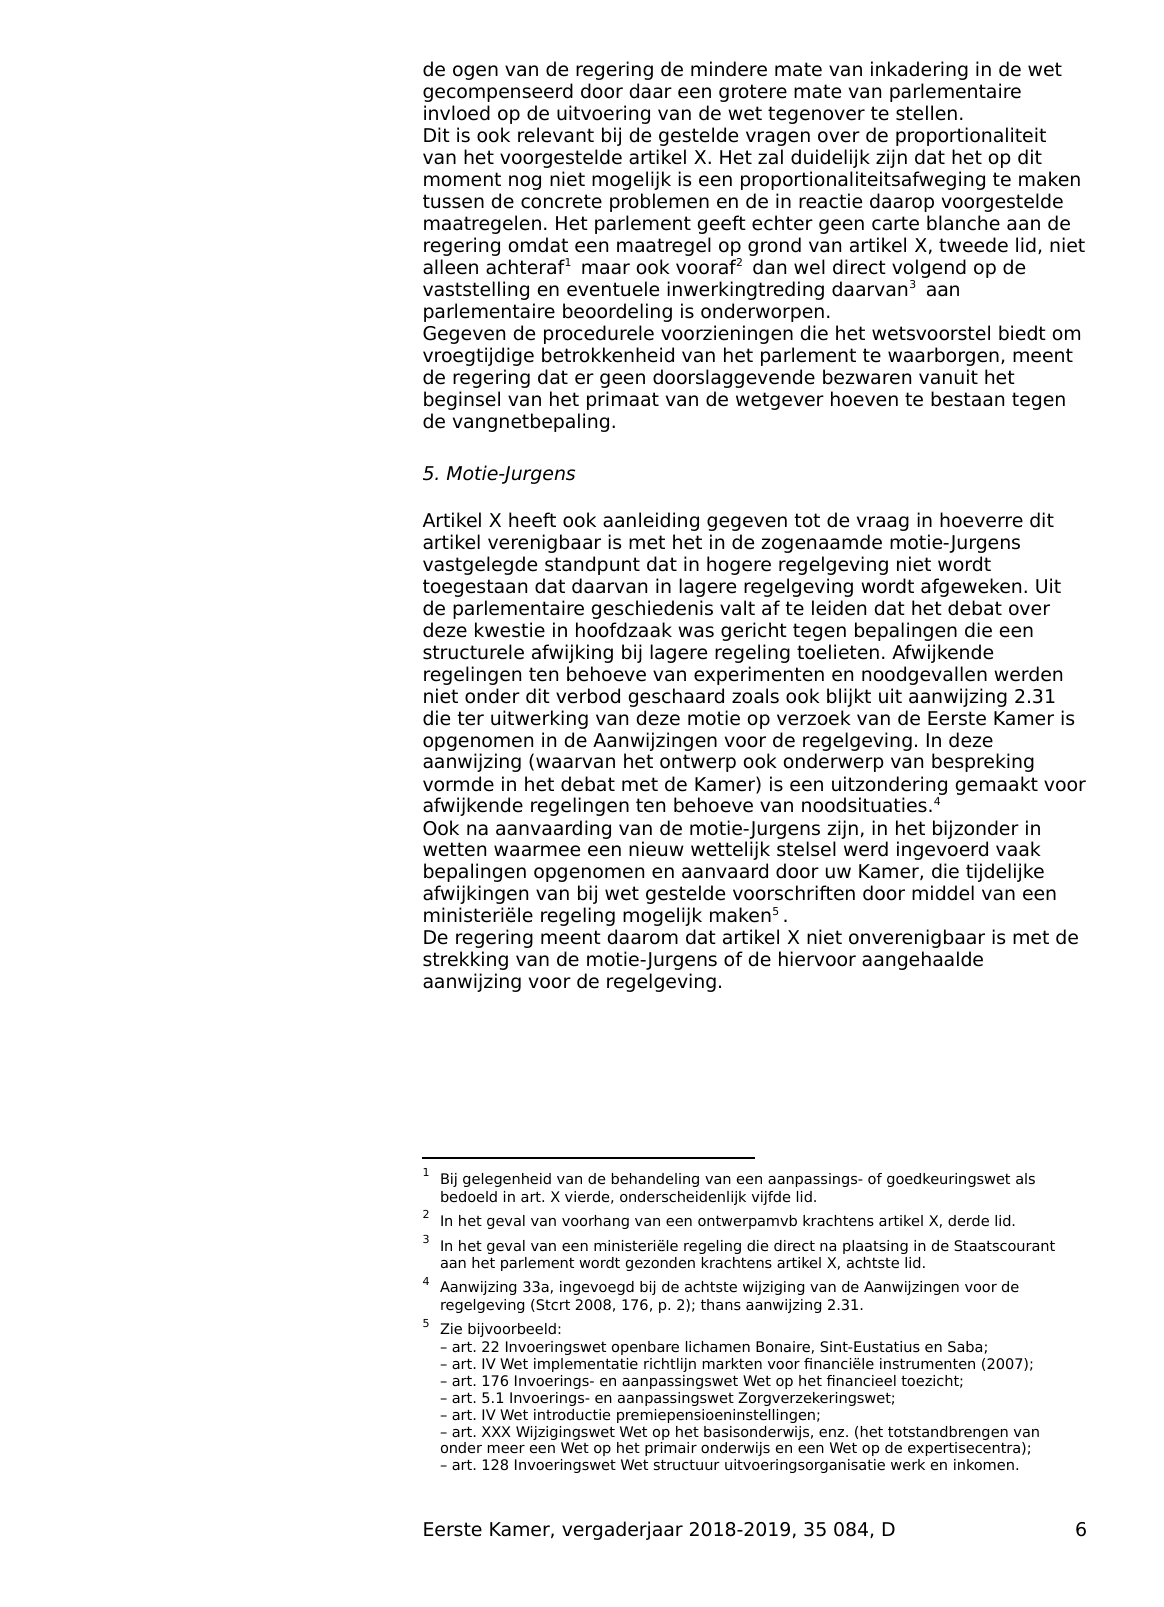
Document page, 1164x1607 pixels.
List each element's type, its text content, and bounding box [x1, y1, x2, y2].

text – art. IV Wet introductie premiepensioeninstellingen; [440, 1407, 1087, 1424]
text – art. IV Wet implementatie richtlijn markten voor financiële instrumenten (2007); [440, 1356, 1087, 1373]
subtitle 5. Motie-Jurgens [422, 463, 1087, 485]
text – art. 128 Invoeringswet Wet structuur uitvoeringsorganisatie werk en inkomen. [440, 1457, 1087, 1474]
text De regering meent daarom dat artikel X niet onverenigbaar is met de strekking van de motie-Jurgens of de hiervoor aangehaalde aanwijzing voor de regelgeving. [422, 927, 1087, 993]
text – art. 22 Invoeringswet openbare lichamen Bonaire, Sint-Eustatius en Saba; [440, 1339, 1087, 1356]
text – art. 176 Invoerings- en aanpassingswet Wet op het financieel toezicht; [440, 1373, 1087, 1390]
text In het geval van voorhang van een ontwerpamvb krachtens artikel X, derde lid. [422, 1208, 1087, 1231]
text In het geval van een ministeriële regeling die direct na plaatsing in de Staatscourant aan het parlement wordt gezonden krachtens artikel X, achtste lid. [422, 1233, 1087, 1272]
text – art. 5.1 Invoerings- en aanpassingswet Zorgverzekeringswet; [440, 1390, 1087, 1407]
text Artikel X heeft ook aanleiding gegeven tot de vraag in hoeverre dit artikel verenigbaar is met het in de zogenaamde motie-Jurgens vastgelegde standpunt dat in hogere regelgeving niet wordt toegestaan dat daarvan in lagere regelgeving wordt afgeweken. Uit de parlementaire geschiedenis valt af te leiden dat het debat over deze kwestie in hoofdzaak was gericht tegen bepalingen die een structurele afwijking bij lagere regeling toelieten. Afwijkende regelingen ten behoeve van experimenten en noodgevallen werden niet onder dit verbod geschaard zoals ook blijkt uit aanwijzing 2.31 die ter uitwerking van deze motie op verzoek van de Eerste Kamer is opgenomen in de Aanwijzingen voor de regelgeving. In deze aanwijzing (waarvan het ontwerp ook onderwerp van bespreking vormde in het debat met de Kamer) is een uitzondering gemaakt voor afwijkende regelingen ten behoeve van noodsituaties. [422, 510, 1087, 817]
text Dit is ook relevant bij de gestelde vragen over de proportionaliteit van het voorgestelde artikel X. Het zal duidelijk zijn dat het op dit moment nog niet mogelijk is een proportionaliteitsafweging te maken tussen de concrete problemen en de in reactie daarop voorgestelde maatregelen. Het parlement geeft echter geen carte blanche aan de regering omdat een maatregel op grond van artikel X, tweede lid, niet alleen achteraf maar ook vooraf dan wel direct volgend op de vaststelling en eventuele inwerkingtreding daarvan aan parlementaire beoordeling is onderworpen. [422, 125, 1087, 323]
text Aanwijzing 33a, ingevoegd bij de achtste wijziging van de Aanwijzingen voor de regelgeving (Stcrt 2008, 176, p. 2); thans aanwijzing 2.31. [422, 1275, 1087, 1314]
text Bij gelegenheid van de behandeling van een aanpassings- of goedkeuringswet als bedoeld in art. X vierde, onderscheidenlijk vijfde lid. [422, 1167, 1087, 1206]
text Gegeven de procedurele voorzieningen die het wetsvoorstel biedt om vroegtijdige betrokkenheid van het parlement te waarborgen, meent de regering dat er geen doorslaggevende bezwaren vanuit het beginsel van het primaat van de wetgever hoeven te bestaan tegen de vangnetbepaling. [422, 323, 1087, 433]
text Zie bijvoorbeeld: [422, 1317, 1087, 1339]
text – art. XXX Wijzigingswet Wet op het basisonderwijs, enz. (het totstandbrengen van onder meer een Wet op het primair onderwijs en een Wet op de expertisecentra); [440, 1424, 1087, 1457]
text de ogen van de regering de mindere mate van inkadering in de wet gecompenseerd door daar een grotere mate van parlementaire invloed op de uitvoering van de wet tegenover te stellen. [422, 59, 1087, 125]
text Ook na aanvaarding van de motie-Jurgens zijn, in het bijzonder in wetten waarmee een nieuw wettelijk stelsel werd ingevoerd vaak bepalingen opgenomen en aanvaard door uw Kamer, die tijdelijke afwijkingen van bij wet gestelde voorschriften door middel van een ministeriële regeling mogelijk maken. [422, 817, 1087, 927]
